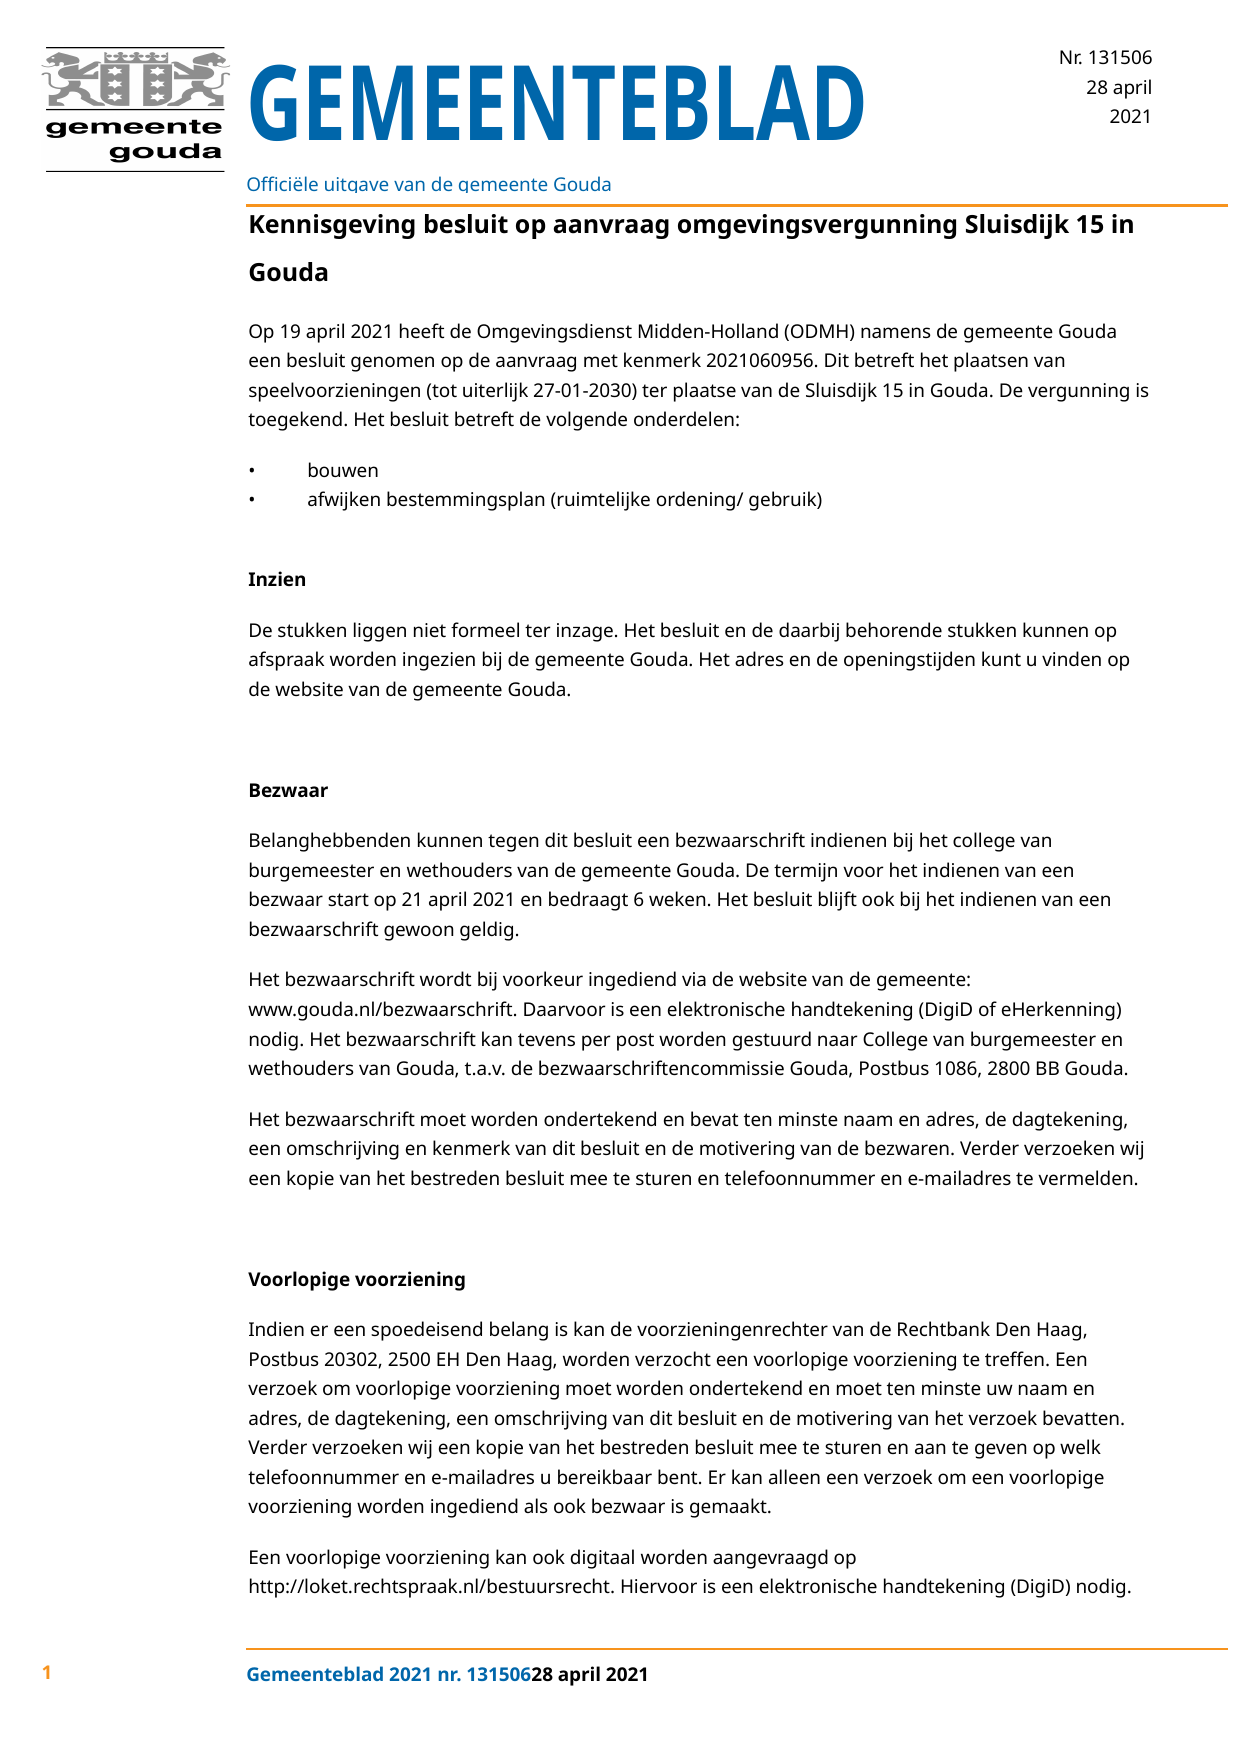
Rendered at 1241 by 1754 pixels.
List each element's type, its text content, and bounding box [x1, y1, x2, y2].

text Een voorlopige voorziening kan ook digitaal worden aangevraagd op http://loket.rechtspraak.nl/bestuursrecht. Hiervoor is een elektronische handtekening (DigiD) nodig. [248, 1544, 1152, 1599]
text Op 19 april 2021 heeft de Omgevingsdienst Midden-Holland (ODMH) namens de gemeente Gouda een besluit genomen op de aanvraag met kenmerk 2021060956. Dit betreft het plaatsen van speelvoorzieningen (tot uiterlijk 27-01-2030) ter plaatse van de Sluisdijk 15 in Gouda. De vergunning is toegekend. Het besluit betreft de volgende onderdelen: [248, 318, 1152, 432]
text Inzien [248, 567, 1152, 592]
list bouwen [248, 457, 1152, 483]
picture [41, 47, 231, 172]
text Bezwaar [248, 777, 1152, 803]
text Het bezwaarschrift moet worden ondertekend en bevat ten minste naam en adres, de dagtekening, een omschrijving en kenmerk van dit besluit en de motivering van de bezwaren. Verder verzoeken wij een kopie van het bestreden besluit mee te sturen en telefoonnummer en e-mailadres te vermelden. [248, 1106, 1152, 1191]
text Indien er een spoedeisend belang is kan de voorzieningenrechter van de Rechtbank Den Haag, Postbus 20302, 2500 EH Den Haag, worden verzocht een voorlopige voorziening te treffen. Een verzoek om voorlopige voorziening moet worden ondertekend en moet ten minste uw naam en adres, de dagtekening, een omschrijving van dit besluit en de motivering van het verzoek bevatten. Verder verzoeken wij een kopie van het bestreden besluit mee te sturen en aan te geven op welk telefoonnummer en e-mailadres u bereikbaar bent. Er kan alleen een verzoek om een voorlopige voorziening worden ingediend als ook bezwaar is gemaakt. [248, 1316, 1152, 1519]
text Voorlopige voorziening [248, 1266, 1152, 1292]
text Kennisgeving besluit op aanvraag omgevingsvergunning Sluisdijk 15 in Gouda [248, 207, 1152, 288]
text Het bezwaarschrift wordt bij voorkeur ingediend via de website van de gemeente: www.gouda.nl/bezwaarschrift. Daarvoor is een elektronische handtekening (DigiD of eHerkenning) nodig. Het bezwaarschrift kan tevens per post worden gestuurd naar College van burgemeester en wethouders van Gouda, t.a.v. de bezwaarschriftencommissie Gouda, Postbus 1086, 2800 BB Gouda. [248, 967, 1152, 1081]
list afwijken bestemmingsplan (ruimtelijke ordening/ gebruik) [248, 487, 1152, 512]
text Belanghebbenden kunnen tegen dit besluit een bezwaarschrift indienen bij het college van burgemeester en wethouders van de gemeente Gouda. De termijn voor het indienen van een bezwaar start op 21 april 2021 en bedraagt 6 weken. Het besluit blijft ook bij het indienen van een bezwaarschrift gewoon geldig. [248, 827, 1152, 942]
text De stukken liggen niet formeel ter inzage. Het besluit en de daarbij behorende stukken kunnen op afspraak worden ingezien bij de gemeente Gouda. Het adres en de openingstijden kunt u vinden op de website van de gemeente Gouda. [248, 617, 1152, 702]
